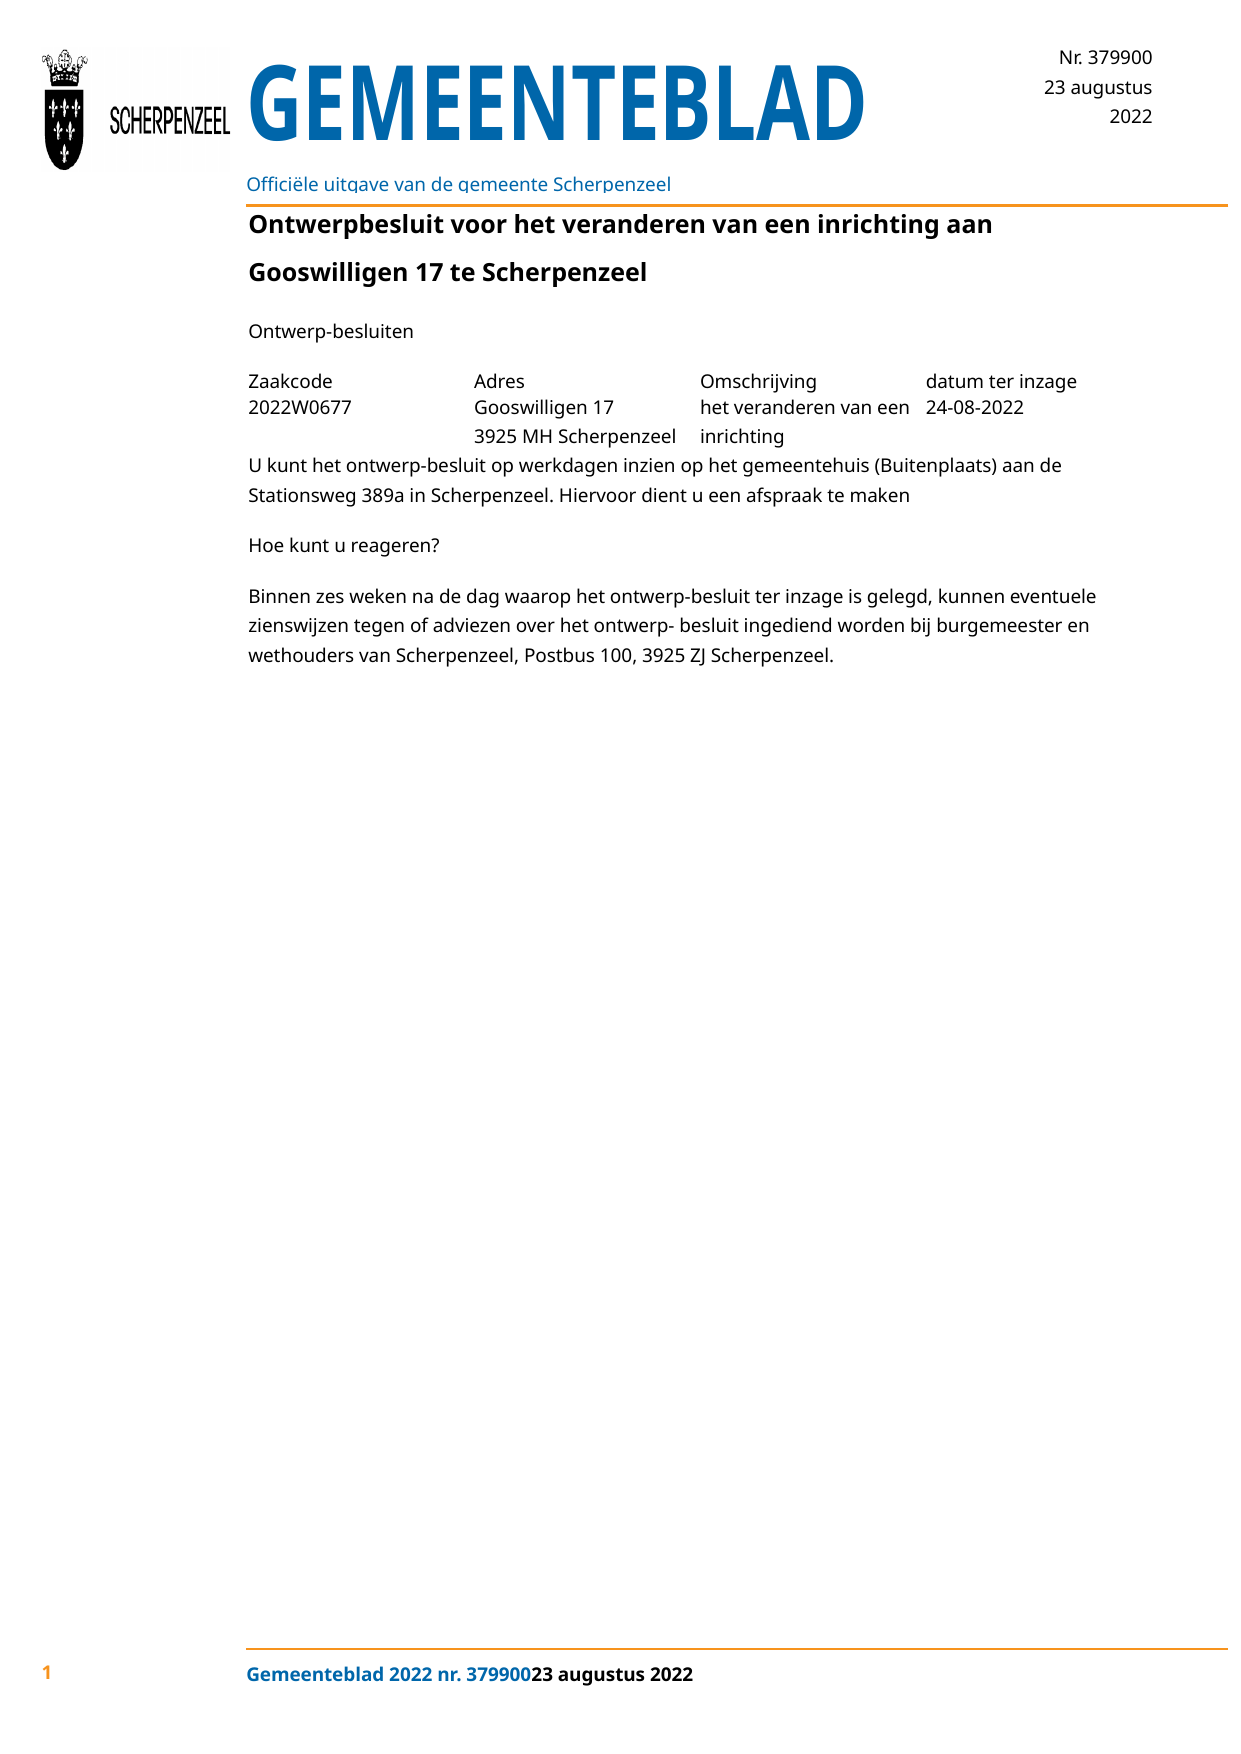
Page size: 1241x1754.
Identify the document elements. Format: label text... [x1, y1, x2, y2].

table_cell het veranderen van een inrichting [700, 394, 926, 449]
text Ontwerp-besluiten [248, 318, 1152, 344]
text Ontwerpbesluit voor het veranderen van een inrichting aan Gooswilligen 17 te Scherpenzeel [248, 207, 1152, 288]
picture [41, 47, 231, 172]
text U kunt het ontwerp-besluit op werkdagen inzien op het gemeentehuis (Buitenplaats) aan de Stationsweg 389a in Scherpenzeel. Hiervoor dient u een afspraak te maken [248, 453, 1152, 508]
table_header Zaakcode [248, 369, 474, 394]
text Hoe kunt u reageren? [248, 533, 1152, 558]
table_cell 2022W0677 [248, 394, 474, 449]
table_header datum ter inzage [926, 369, 1152, 394]
table_header Omschrijving [700, 369, 926, 394]
table_cell 24-08-2022 [926, 394, 1152, 449]
table_header Adres [474, 369, 700, 394]
text Binnen zes weken na de dag waarop het ontwerp-besluit ter inzage is gelegd, kunnen eventuele zienswijzen tegen of adviezen over het ontwerp- besluit ingediend worden bij burgemeester en wethouders van Scherpenzeel, Postbus 100, 3925 ZJ Scherpenzeel. [248, 583, 1152, 668]
table_cell Gooswilligen 17 3925 MH Scherpenzeel [474, 394, 700, 449]
